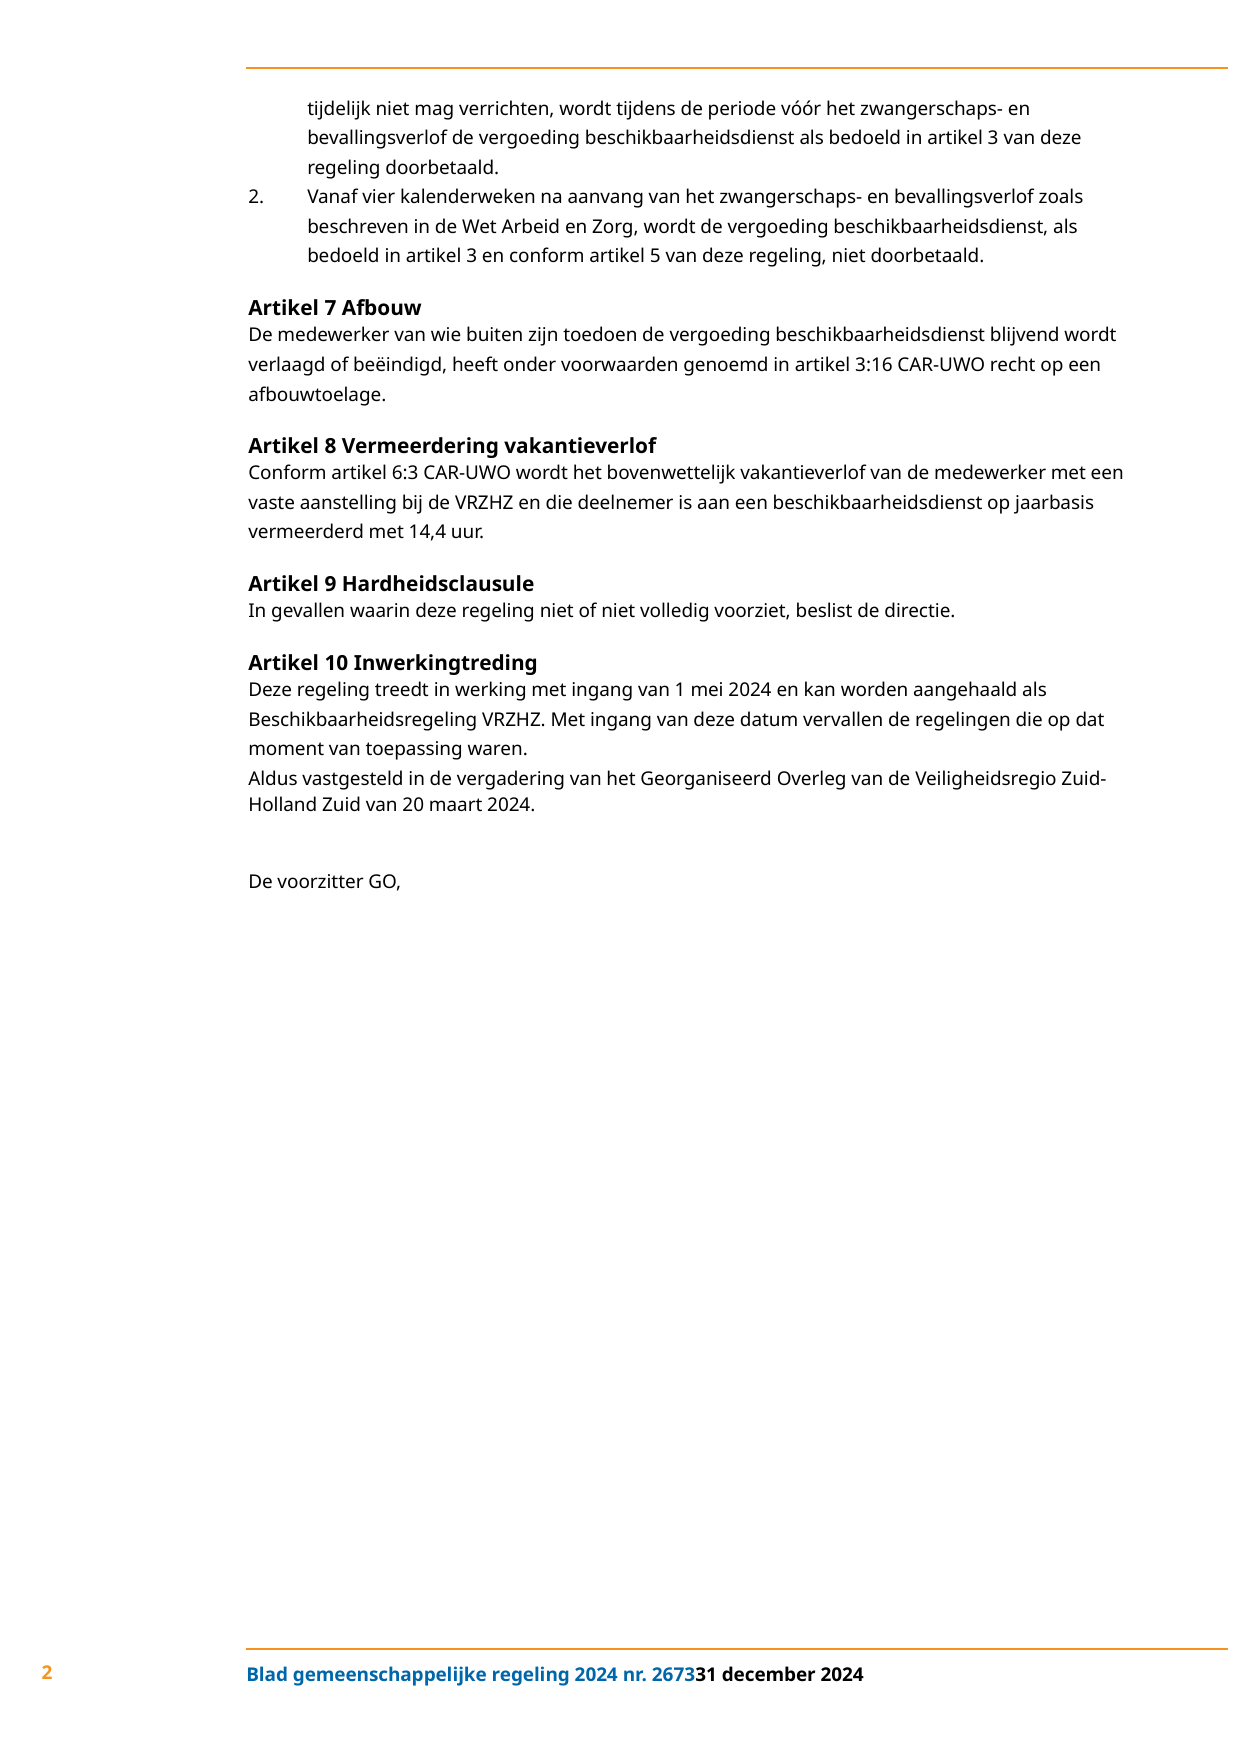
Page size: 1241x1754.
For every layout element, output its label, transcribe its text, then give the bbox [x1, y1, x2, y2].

text Deze regeling treedt in werking met ingang van 1 mei 2024 en kan worden aangehaald als Beschikbaarheidsregeling VRZHZ. Met ingang van deze datum vervallen de regelingen die op dat moment van toepassing waren. [248, 676, 1152, 761]
text Conform artikel 6:3 CAR-UWO wordt het bovenwettelijk vakantieverlof van de medewerker met een vaste aanstelling bij de VRZHZ en die deelnemer is aan een beschikbaarheidsdienst op jaarbasis vermeerderd met 14,4 uur. [248, 459, 1152, 544]
picture [41, 47, 231, 172]
text De medewerker van wie buiten zijn toedoen de vergoeding beschikbaarheidsdienst blijvend wordt verlaagd of beëindigd, heeft onder voorwaarden genoemd in artikel 3:16 CAR-UWO recht op een afbouwtoelage. [248, 322, 1152, 406]
text Aldus vastgesteld in de vergadering van het Georganiseerd Overleg van de Veiligheidsregio Zuid-Holland Zuid van 20 maart 2024. [248, 765, 1152, 817]
list tijdelijk niet mag verrichten, wordt tijdens de periode vóór het zwangerschaps- en bevallingsverlof de vergoeding beschikbaarheidsdienst als bedoeld in artikel 3 van deze regeling doorbetaald. [248, 95, 1152, 180]
list Vanaf vier kalenderweken na aanvang van het zwangerschaps- en bevallingsverlof zoals beschreven in de Wet Arbeid en Zorg, wordt de vergoeding beschikbaarheidsdienst, als bedoeld in artikel 3 en conform artikel 5 van deze regeling, niet doorbetaald. [248, 183, 1152, 268]
text Artikel 7 Afbouw [248, 293, 1152, 322]
text Artikel 8 Vermeerdering vakantieverlof [248, 431, 1152, 459]
text Artikel 10 Inwerkingtreding [248, 648, 1152, 676]
text De voorzitter GO, [248, 868, 1152, 894]
text Artikel 9 Hardheidsclausule [248, 569, 1152, 598]
text In gevallen waarin deze regeling niet of niet volledig voorziet, beslist de directie. [248, 598, 1152, 623]
